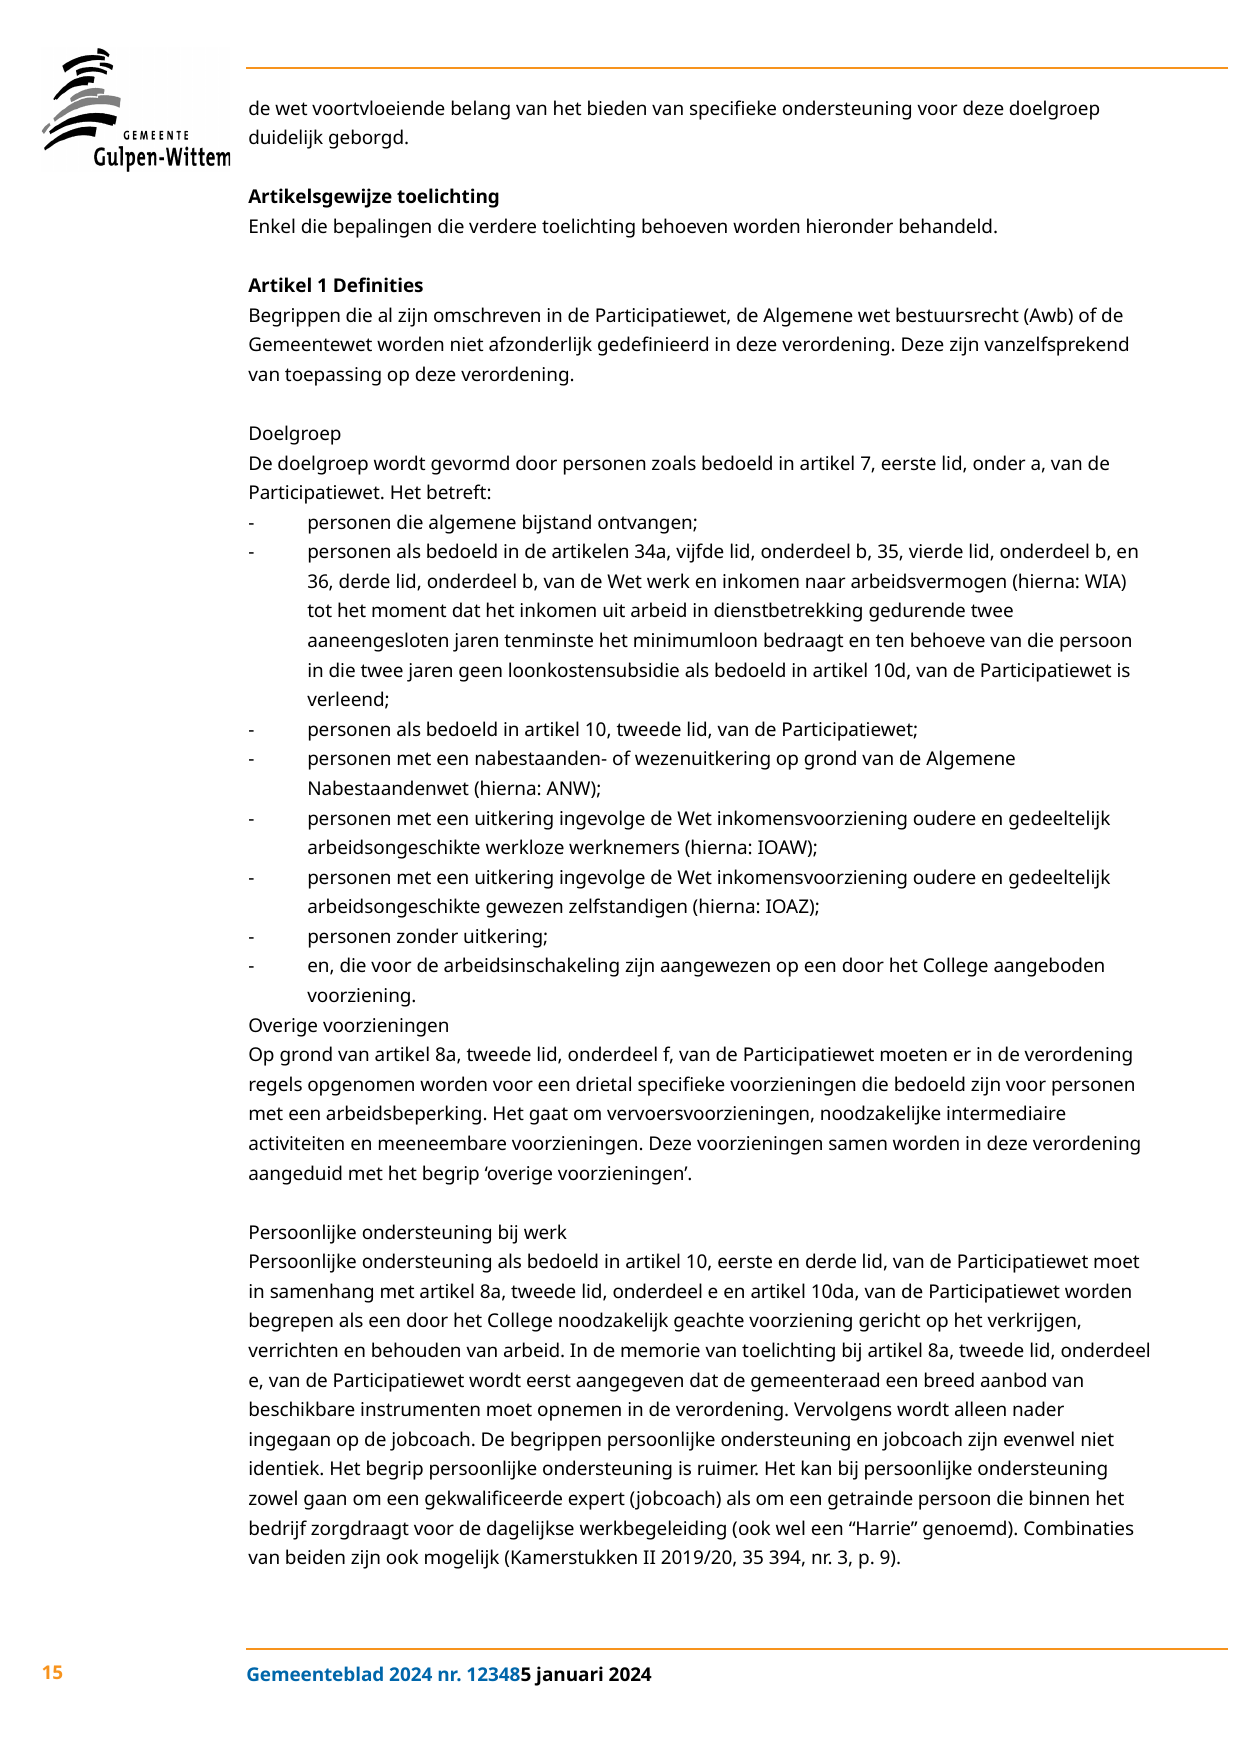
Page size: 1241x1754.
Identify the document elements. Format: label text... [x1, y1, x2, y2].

list personen die algemene bijstand ontvangen; [248, 509, 1152, 535]
text Artikel 1 Definities [248, 272, 1152, 298]
picture [41, 47, 231, 172]
text Enkel die bepalingen die verdere toelichting behoeven worden hieronder behandeld. [248, 213, 1152, 239]
text Overige voorzieningen [248, 1012, 1152, 1038]
list personen als bedoeld in artikel 10, tweede lid, van de Participatiewet; [248, 716, 1152, 742]
list personen met een uitkering ingevolge de Wet inkomensvoorziening oudere en gedeeltelijk arbeidsongeschikte gewezen zelfstandigen (hierna: IOAZ); [248, 864, 1152, 919]
text Begrippen die al zijn omschreven in de Participatiewet, de Algemene wet bestuursrecht (Awb) of de Gemeentewet worden niet afzonderlijk gedefinieerd in deze verordening. Deze zijn vanzelfsprekend van toepassing op deze verordening. [248, 302, 1152, 387]
list personen met een uitkering ingevolge de Wet inkomensvoorziening oudere en gedeeltelijk arbeidsongeschikte werkloze werknemers (hierna: IOAW); [248, 805, 1152, 860]
text De doelgroep wordt gevormd door personen zoals bedoeld in artikel 7, eerste lid, onder a, van de Participatiewet. Het betreft: [248, 450, 1152, 505]
text Op grond van artikel 8a, tweede lid, onderdeel f, van de Participatiewet moeten er in de verordening regels opgenomen worden voor een drietal specifieke voorzieningen die bedoeld zijn voor personen met een arbeidsbeperking. Het gaat om vervoersvoorzieningen, noodzakelijke intermediaire activiteiten en meeneembare voorzieningen. Deze voorzieningen samen worden in deze verordening aangeduid met het begrip ‘overige voorzieningen’. [248, 1041, 1152, 1186]
text de wet voortvloeiende belang van het bieden van specifieke ondersteuning voor deze doelgroep duidelijk geborgd. [248, 95, 1152, 150]
list personen zonder uitkering; [248, 923, 1152, 949]
text Persoonlijke ondersteuning als bedoeld in artikel 10, eerste en derde lid, van de Participatiewet moet in samenhang met artikel 8a, tweede lid, onderdeel e en artikel 10da, van de Participatiewet worden begrepen als een door het College noodzakelijk geachte voorziening gericht op het verkrijgen, verrichten en behouden van arbeid. In de memorie van toelichting bij artikel 8a, tweede lid, onderdeel e, van de Participatiewet wordt eerst aangegeven dat de gemeenteraad een breed aanbod van beschikbare instrumenten moet opnemen in de verordening. Vervolgens wordt alleen nader ingegaan op de jobcoach. De begrippen persoonlijke ondersteuning en jobcoach zijn evenwel niet identiek. Het begrip persoonlijke ondersteuning is ruimer. Het kan bij persoonlijke ondersteuning zowel gaan om een gekwalificeerde expert (jobcoach) als om een getrainde persoon die binnen het bedrijf zorgdraagt voor de dagelijkse werkbegeleiding (ook wel een “Harrie” genoemd). Combinaties van beiden zijn ook mogelijk (Kamerstukken II 2019/20, 35 394, nr. 3, p. 9). [248, 1248, 1152, 1570]
text Persoonlijke ondersteuning bij werk [248, 1219, 1152, 1245]
list personen als bedoeld in de artikelen 34a, vijfde lid, onderdeel b, 35, vierde lid, onderdeel b, en 36, derde lid, onderdeel b, van de Wet werk en inkomen naar arbeidsvermogen (hierna: WIA) tot het moment dat het inkomen uit arbeid in dienstbetrekking gedurende twee aaneengesloten jaren tenminste het minimumloon bedraagt en ten behoeve van die persoon in die twee jaren geen loonkostensubsidie als bedoeld in artikel 10d, van de Participatiewet is verleend; [248, 538, 1152, 712]
text Doelgroep [248, 420, 1152, 446]
text Artikelsgewijze toelichting [248, 183, 1152, 209]
list personen met een nabestaanden- of wezenuitkering op grond van de Algemene Nabestaandenwet (hierna: ANW); [248, 746, 1152, 801]
list en, die voor de arbeidsinschakeling zijn aangewezen op een door het College aangeboden voorziening. [248, 953, 1152, 1008]
